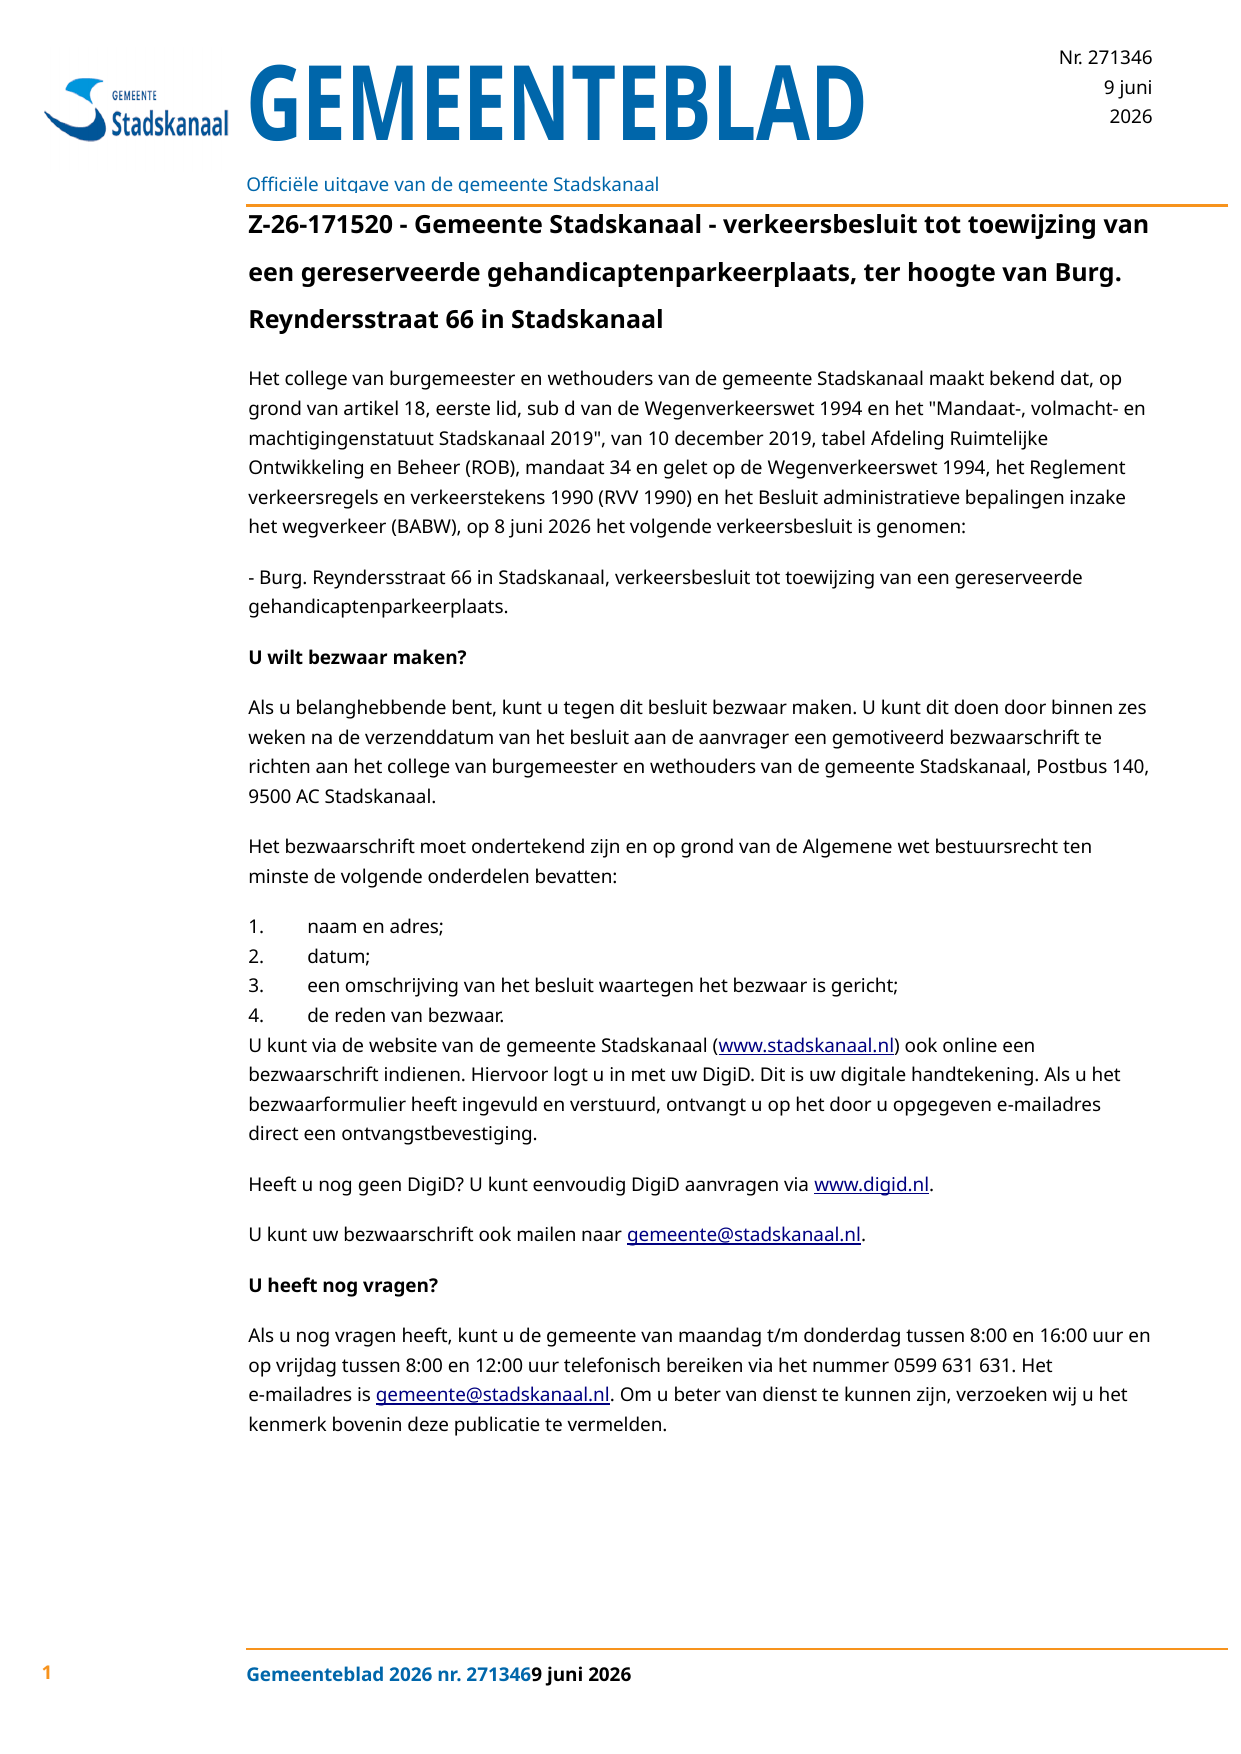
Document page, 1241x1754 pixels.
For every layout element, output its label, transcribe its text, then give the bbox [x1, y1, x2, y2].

text Het college van burgemeester en wethouders van de gemeente Stadskanaal maakt bekend dat, op grond van artikel 18, eerste lid, sub d van de Wegenverkeerswet 1994 en het "Mandaat-, volmacht- en machtigingenstatuut Stadskanaal 2019", van 10 december 2019, tabel Afdeling Ruimtelijke Ontwikkeling en Beheer (ROB), mandaat 34 en gelet op de Wegenverkeerswet 1994, het Reglement verkeersregels en verkeerstekens 1990 (RVV 1990) en het Besluit administratieve bepalingen inzake het wegverkeer (BABW), op 8 juni 2026 het volgende verkeersbesluit is genomen: [248, 366, 1152, 539]
list naam en adres; [248, 913, 1152, 939]
picture [41, 47, 231, 172]
text Als u nog vragen heeft, kunt u de gemeente van maandag t/m donderdag tussen 8:00 en 16:00 uur en op vrijdag tussen 8:00 en 12:00 uur telefonisch bereiken via het nummer 0599 631 631. Het e‑mailadres is gemeente@stadskanaal.nl. Om u beter van dienst te kunnen zijn, verzoeken wij u het kenmerk bovenin deze publicatie te vermelden. [248, 1322, 1152, 1437]
list de reden van bezwaar. [248, 1002, 1152, 1028]
text - Burg. Reyndersstraat 66 in Stadskanaal, verkeersbesluit tot toewijzing van een gereserveerde gehandicaptenparkeerplaats. [248, 564, 1152, 619]
text Heeft u nog geen DigiD? U kunt eenvoudig DigiD aanvragen via www.digid.nl. [248, 1171, 1152, 1197]
list datum; [248, 943, 1152, 969]
text U heeft nog vragen? [248, 1272, 1152, 1297]
list een omschrijving van het besluit waartegen het bezwaar is gericht; [248, 973, 1152, 998]
text U wilt bezwaar maken? [248, 644, 1152, 669]
text Als u belanghebbende bent, kunt u tegen dit besluit bezwaar maken. U kunt dit doen door binnen zes weken na de verzenddatum van het besluit aan de aanvrager een gemotiveerd bezwaarschrift te richten aan het college van burgemeester en wethouders van de gemeente Stadskanaal, Postbus 140, 9500 AC Stadskanaal. [248, 694, 1152, 809]
text U kunt uw bezwaarschrift ook mailen naar gemeente@stadskanaal.nl. [248, 1221, 1152, 1247]
text U kunt via de website van de gemeente Stadskanaal (www.stadskanaal.nl) ook online een bezwaarschrift indienen. Hiervoor logt u in met uw DigiD. Dit is uw digitale handtekening. Als u het bezwaarformulier heeft ingevuld en verstuurd, ontvangt u op het door u opgegeven e‑mailadres direct een ontvangstbevestiging. [248, 1032, 1152, 1146]
text Z-26-171520 - Gemeente Stadskanaal - verkeersbesluit tot toewijzing van een gereserveerde gehandicaptenparkeerplaats, ter hoogte van Burg. Reyndersstraat 66 in Stadskanaal [248, 207, 1152, 336]
text Het bezwaarschrift moet ondertekend zijn en op grond van de Algemene wet bestuursrecht ten minste de volgende onderdelen bevatten: [248, 833, 1152, 889]
